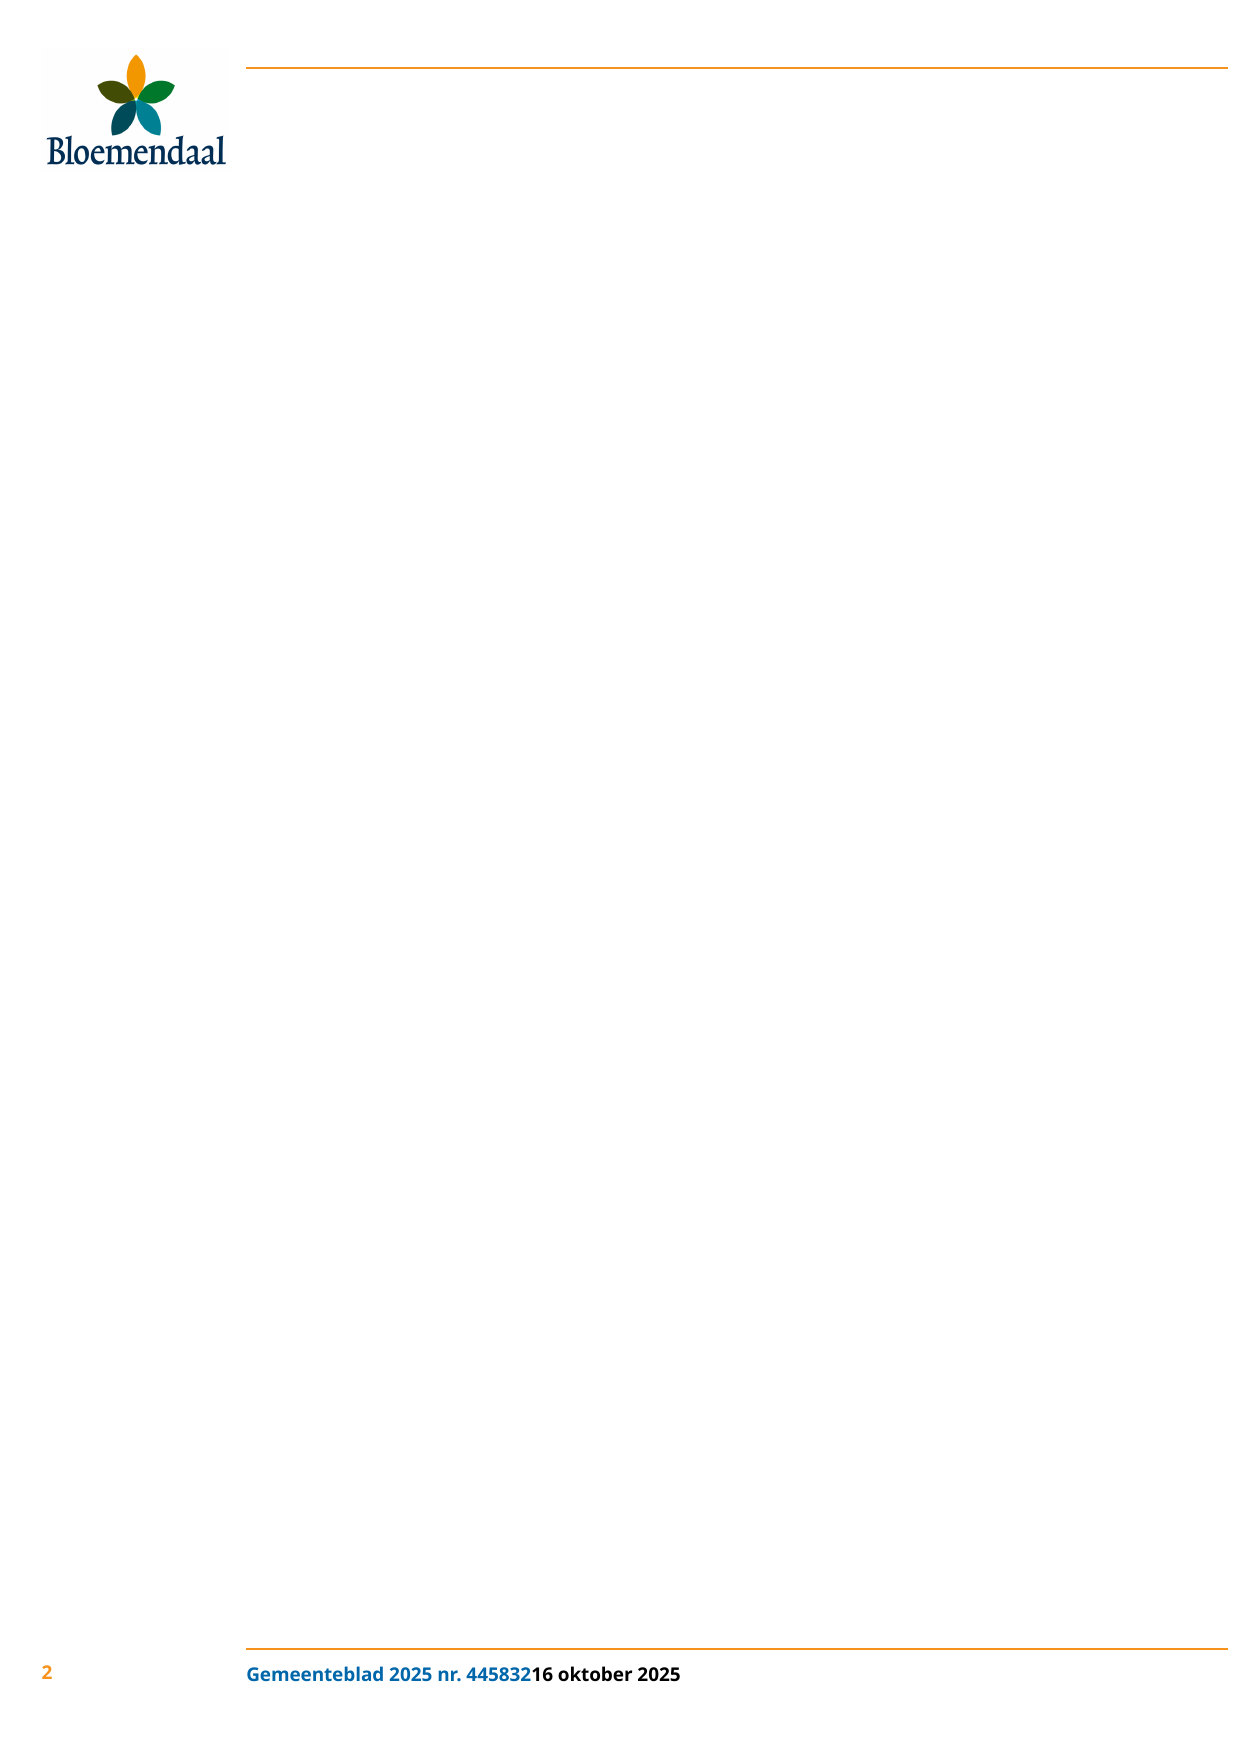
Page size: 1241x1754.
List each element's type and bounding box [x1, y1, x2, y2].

picture [41, 47, 231, 172]
